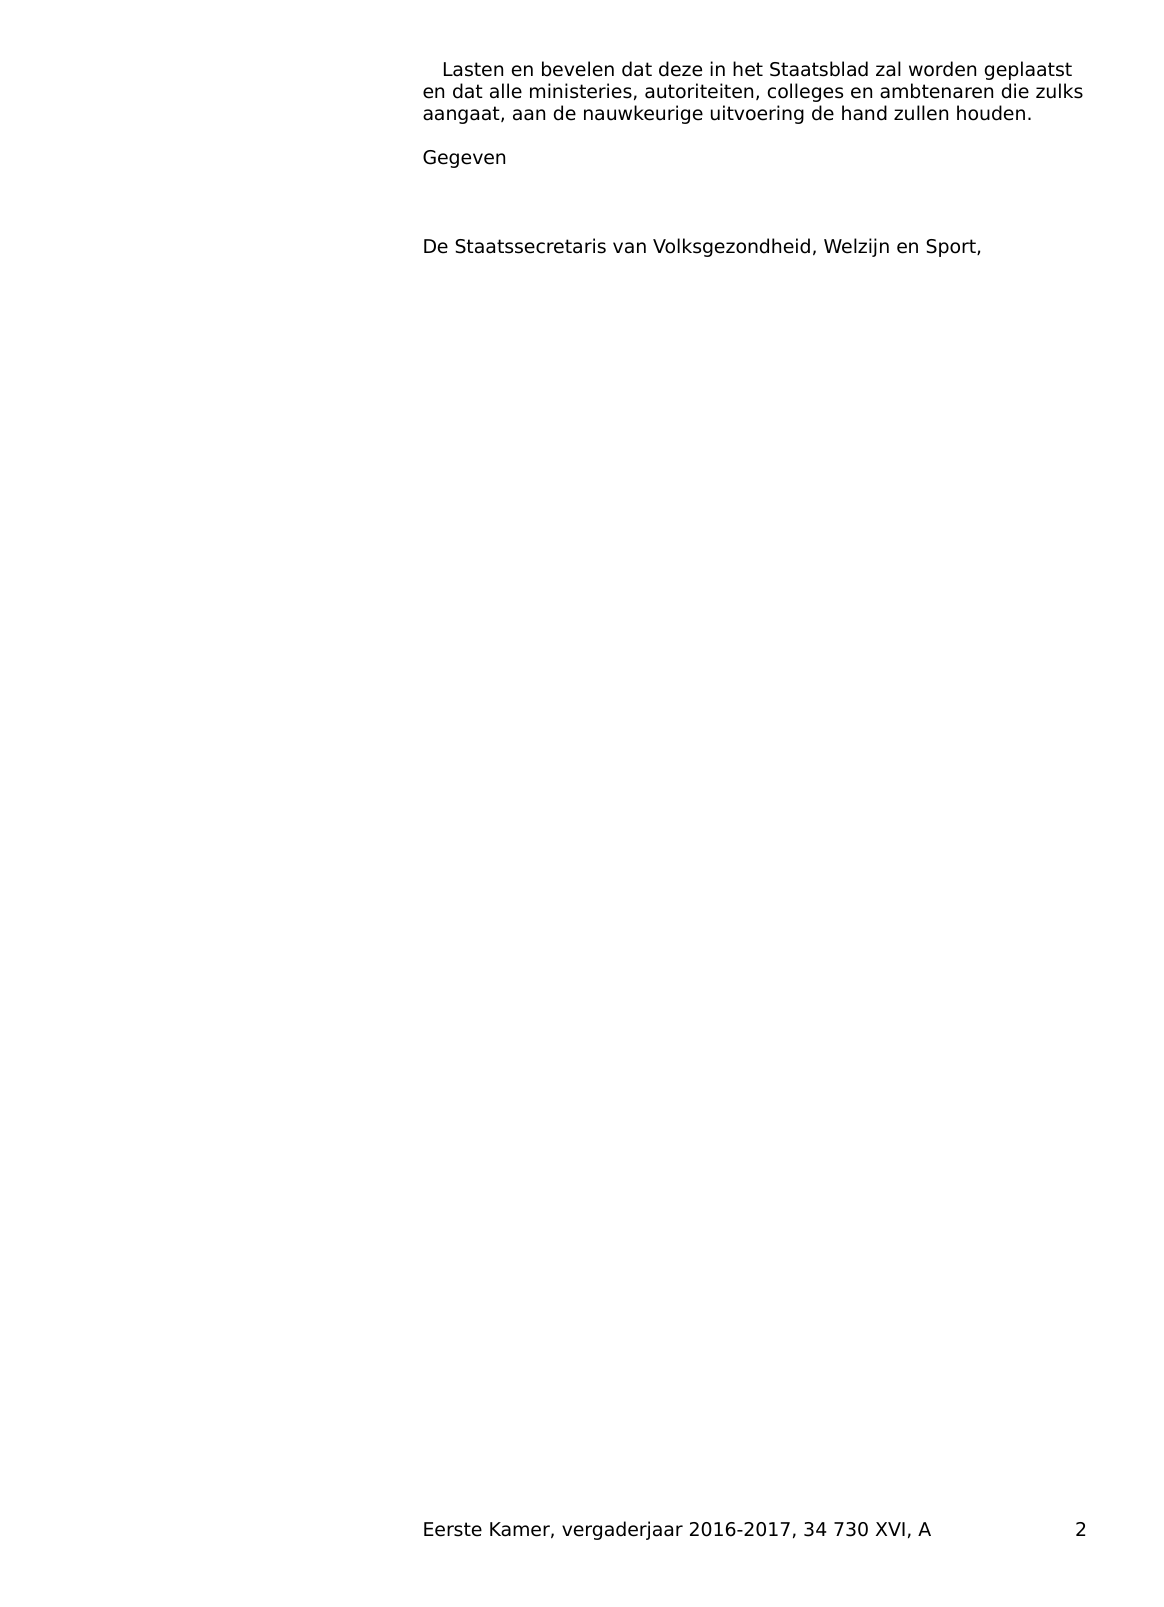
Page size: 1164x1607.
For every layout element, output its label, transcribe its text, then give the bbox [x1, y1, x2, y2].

text Gegeven [422, 147, 1087, 169]
text Lasten en bevelen dat deze in het Staatsblad zal worden geplaatst en dat alle ministeries, autoriteiten, colleges en ambtenaren die zulks aangaat, aan de nauwkeurige uitvoering de hand zullen houden. [422, 59, 1087, 125]
text De Staatssecretaris van Volksgezondheid, Welzijn en Sport, [422, 236, 1087, 258]
